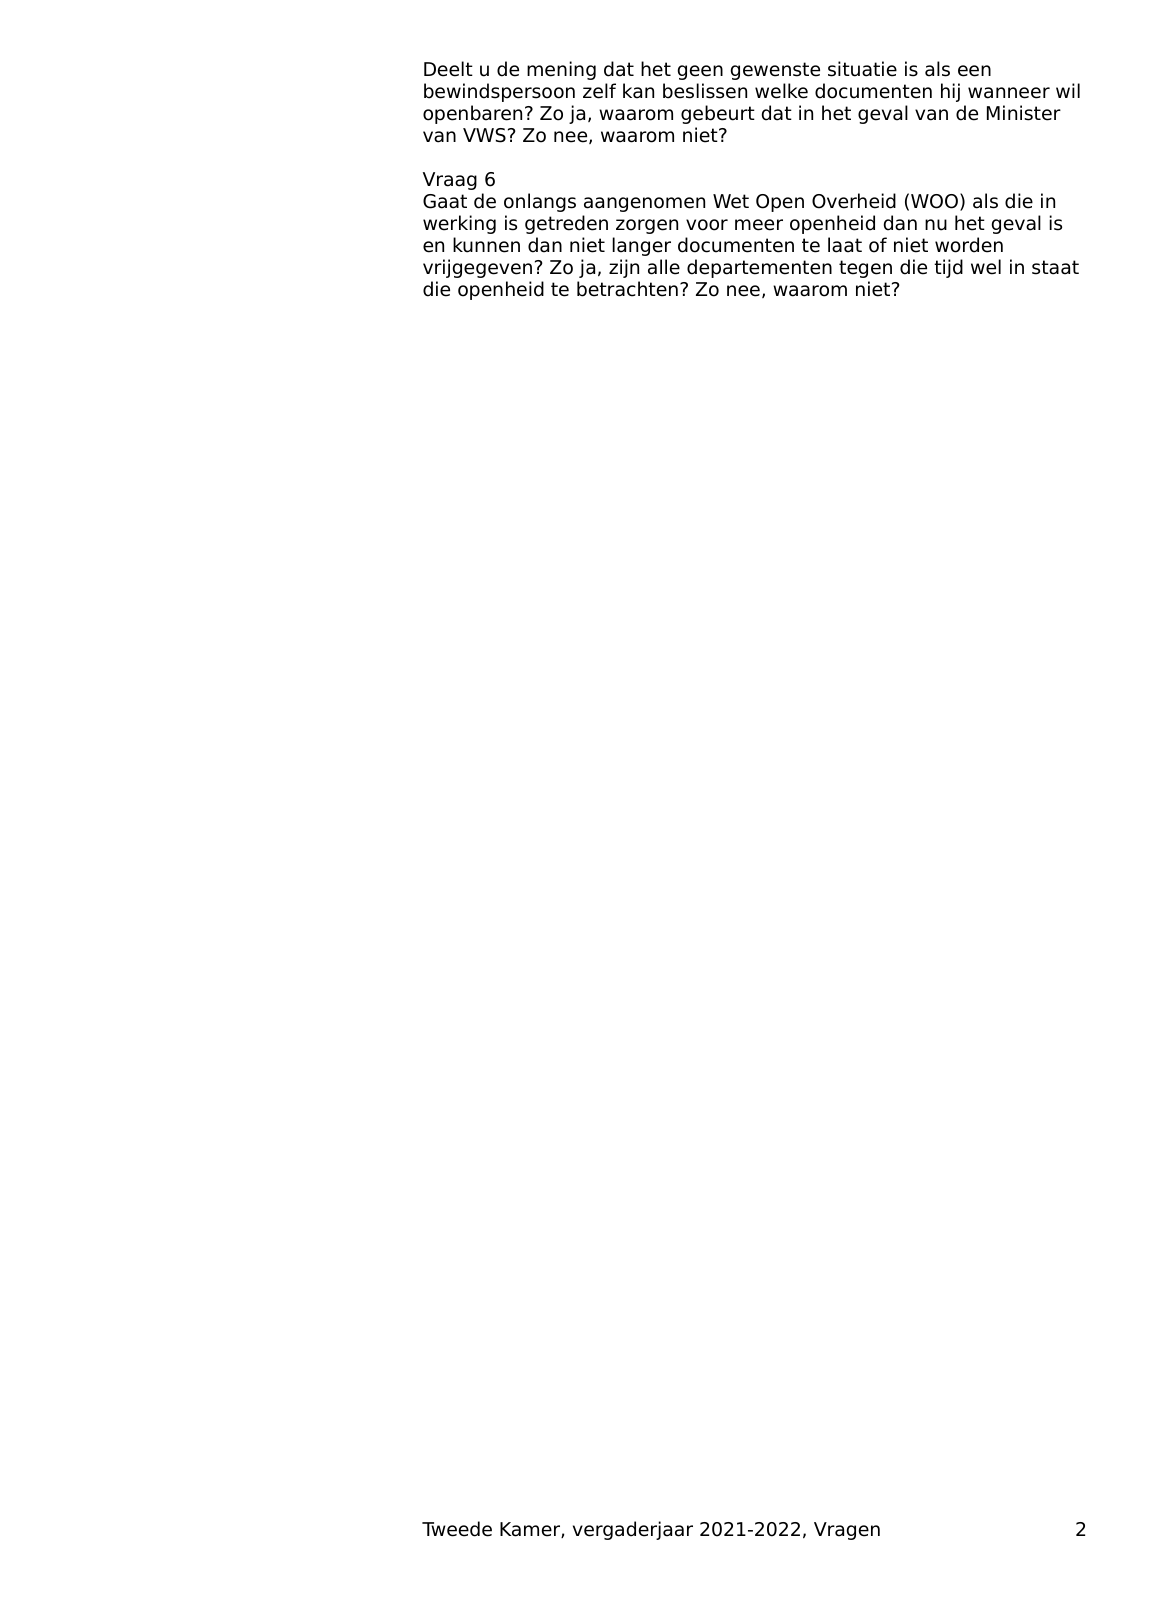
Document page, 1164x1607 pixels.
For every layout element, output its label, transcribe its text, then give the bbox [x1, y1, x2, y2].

text Vraag 6 [422, 169, 1087, 191]
text Gaat de onlangs aangenomen Wet Open Overheid (WOO) als die in werking is getreden zorgen voor meer openheid dan nu het geval is en kunnen dan niet langer documenten te laat of niet worden vrijgegeven? Zo ja, zijn alle departementen tegen die tijd wel in staat die openheid te betrachten? Zo nee, waarom niet? [422, 191, 1087, 301]
text Deelt u de mening dat het geen gewenste situatie is als een bewindspersoon zelf kan beslissen welke documenten hij wanneer wil openbaren? Zo ja, waarom gebeurt dat in het geval van de Minister van VWS? Zo nee, waarom niet? [422, 59, 1087, 147]
